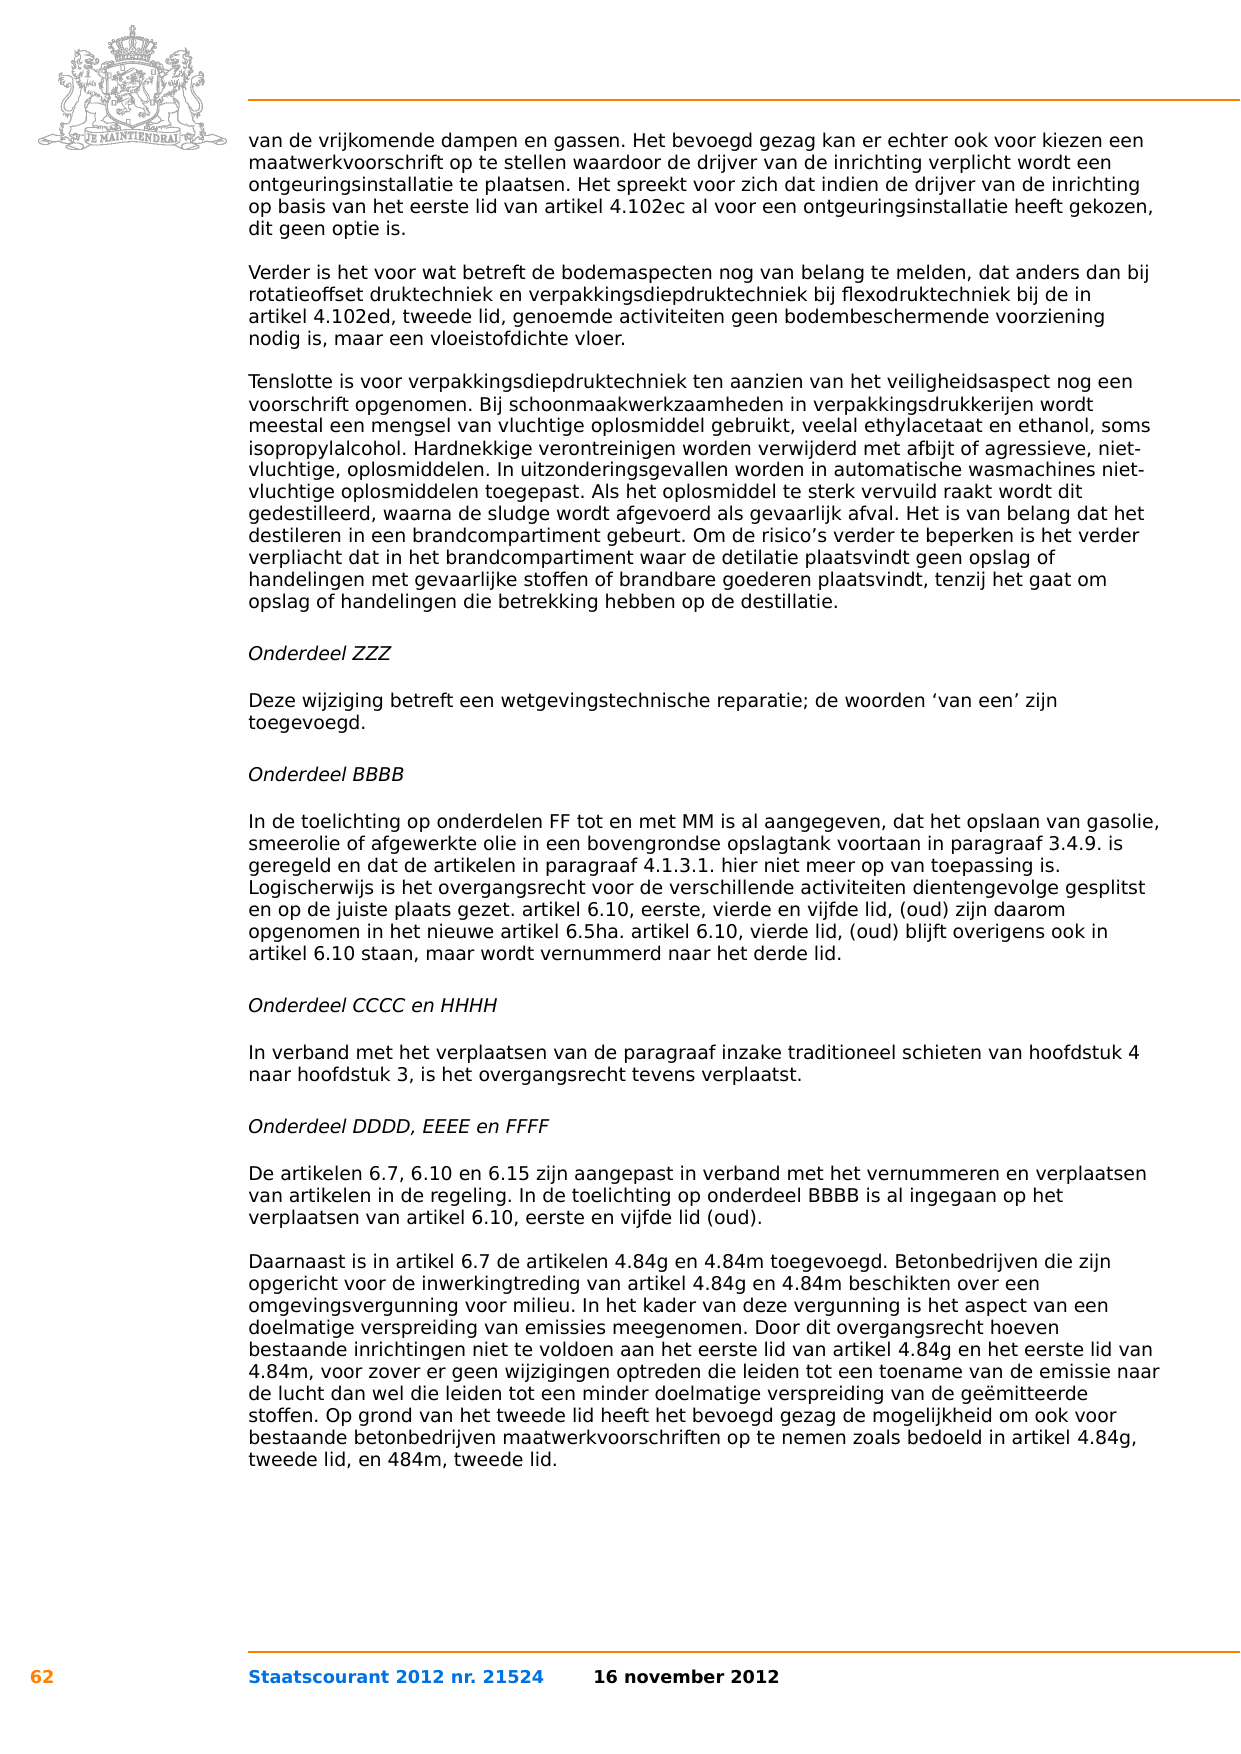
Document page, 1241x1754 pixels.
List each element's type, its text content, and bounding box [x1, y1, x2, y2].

text In de toelichting op onderdelen FF tot en met MM is al aangegeven, dat het opslaan van gasolie, smeerolie of afgewerkte olie in een bovengrondse opslagtank voortaan in paragraaf 3.4.9. is geregeld en dat de artikelen in paragraaf 4.1.3.1. hier niet meer op van toepassing is. Logischerwijs is het overgangsrecht voor de verschillende activiteiten dientengevolge gesplitst en op de juiste plaats gezet. artikel 6.10, eerste, vierde en vijfde lid, (oud) zijn daarom opgenomen in het nieuwe artikel 6.5ha. artikel 6.10, vierde lid, (oud) blijft overigens ook in artikel 6.10 staan, maar wordt vernummerd naar het derde lid. [248, 811, 1163, 965]
text Daarnaast is in artikel 6.7 de artikelen 4.84g en 4.84m toegevoegd. Betonbedrijven die zijn opgericht voor de inwerkingtreding van artikel 4.84g en 4.84m beschikten over een omgevingsvergunning voor milieu. In het kader van deze vergunning is het aspect van een doelmatige verspreiding van emissies meegenomen. Door dit overgangsrecht hoeven bestaande inrichtingen niet te voldoen aan het eerste lid van artikel 4.84g en het eerste lid van 4.84m, voor zover er geen wijzigingen optreden die leiden tot een toename van de emissie naar de lucht dan wel die leiden tot een minder doelmatige verspreiding van de geëmitteerde stoffen. Op grond van het tweede lid heeft het bevoegd gezag de mogelijkheid om ook voor bestaande betonbedrijven maatwerkvoorschriften op te nemen zoals bedoeld in artikel 4.84g, tweede lid, en 484m, tweede lid. [248, 1251, 1163, 1471]
text Verder is het voor wat betreft de bodemaspecten nog van belang te melden, dat anders dan bij rotatieoffset druktechniek en verpakkingsdiepdruktechniek bij flexodruktechniek bij de in artikel 4.102ed, tweede lid, genoemde activiteiten geen bodembeschermende voorziening nodig is, maar een vloeistofdichte vloer. [248, 262, 1163, 349]
subtitle Onderdeel ZZZ [248, 643, 1163, 665]
text In verband met het verplaatsen van de paragraaf inzake traditioneel schieten van hoofdstuk 4 naar hoofdstuk 3, is het overgangsrecht tevens verplaatst. [248, 1042, 1163, 1086]
text Tenslotte is voor verpakkingsdiepdruktechniek ten aanzien van het veiligheidsaspect nog een voorschrift opgenomen. Bij schoonmaakwerkzaamheden in verpakkingsdrukkerijen wordt meestal een mengsel van vluchtige oplosmiddel gebruikt, veelal ethylacetaat en ethanol, soms isopropylalcohol. Hardnekkige verontreinigen worden verwijderd met afbijt of agressieve, niet-vluchtige, oplosmiddelen. In uitzonderingsgevallen worden in automatische wasmachines niet-vluchtige oplosmiddelen toegepast. Als het oplosmiddel te sterk vervuild raakt wordt dit gedestilleerd, waarna de sludge wordt afgevoerd als gevaarlijk afval. Het is van belang dat het destileren in een brandcompartiment gebeurt. Om de risico’s verder te beperken is het verder verpliacht dat in het brandcompartiment waar de detilatie plaatsvindt geen opslag of handelingen met gevaarlijke stoffen of brandbare goederen plaatsvindt, tenzij het gaat om opslag of handelingen die betrekking hebben op de destillatie. [248, 371, 1163, 613]
text van de vrijkomende dampen en gassen. Het bevoegd gezag kan er echter ook voor kiezen een maatwerkvoorschrift op te stellen waardoor de drijver van de inrichting verplicht wordt een ontgeuringsinstallatie te plaatsen. Het spreekt voor zich dat indien de drijver van de inrichting op basis van het eerste lid van artikel 4.102ec al voor een ontgeuringsinstallatie heeft gekozen, dit geen optie is. [248, 130, 1163, 240]
subtitle Onderdeel CCCC en HHHH [248, 995, 1163, 1017]
picture [38, 25, 227, 150]
text De artikelen 6.7, 6.10 en 6.15 zijn aangepast in verband met het vernummeren en verplaatsen van artikelen in de regeling. In de toelichting op onderdeel BBBB is al ingegaan op het verplaatsen van artikel 6.10, eerste en vijfde lid (oud). [248, 1163, 1163, 1229]
subtitle Onderdeel BBBB [248, 764, 1163, 786]
subtitle Onderdeel DDDD, EEEE en FFFF [248, 1116, 1163, 1138]
text Deze wijziging betreft een wetgevingstechnische reparatie; de woorden ‘van een’ zijn toegevoegd. [248, 690, 1163, 734]
